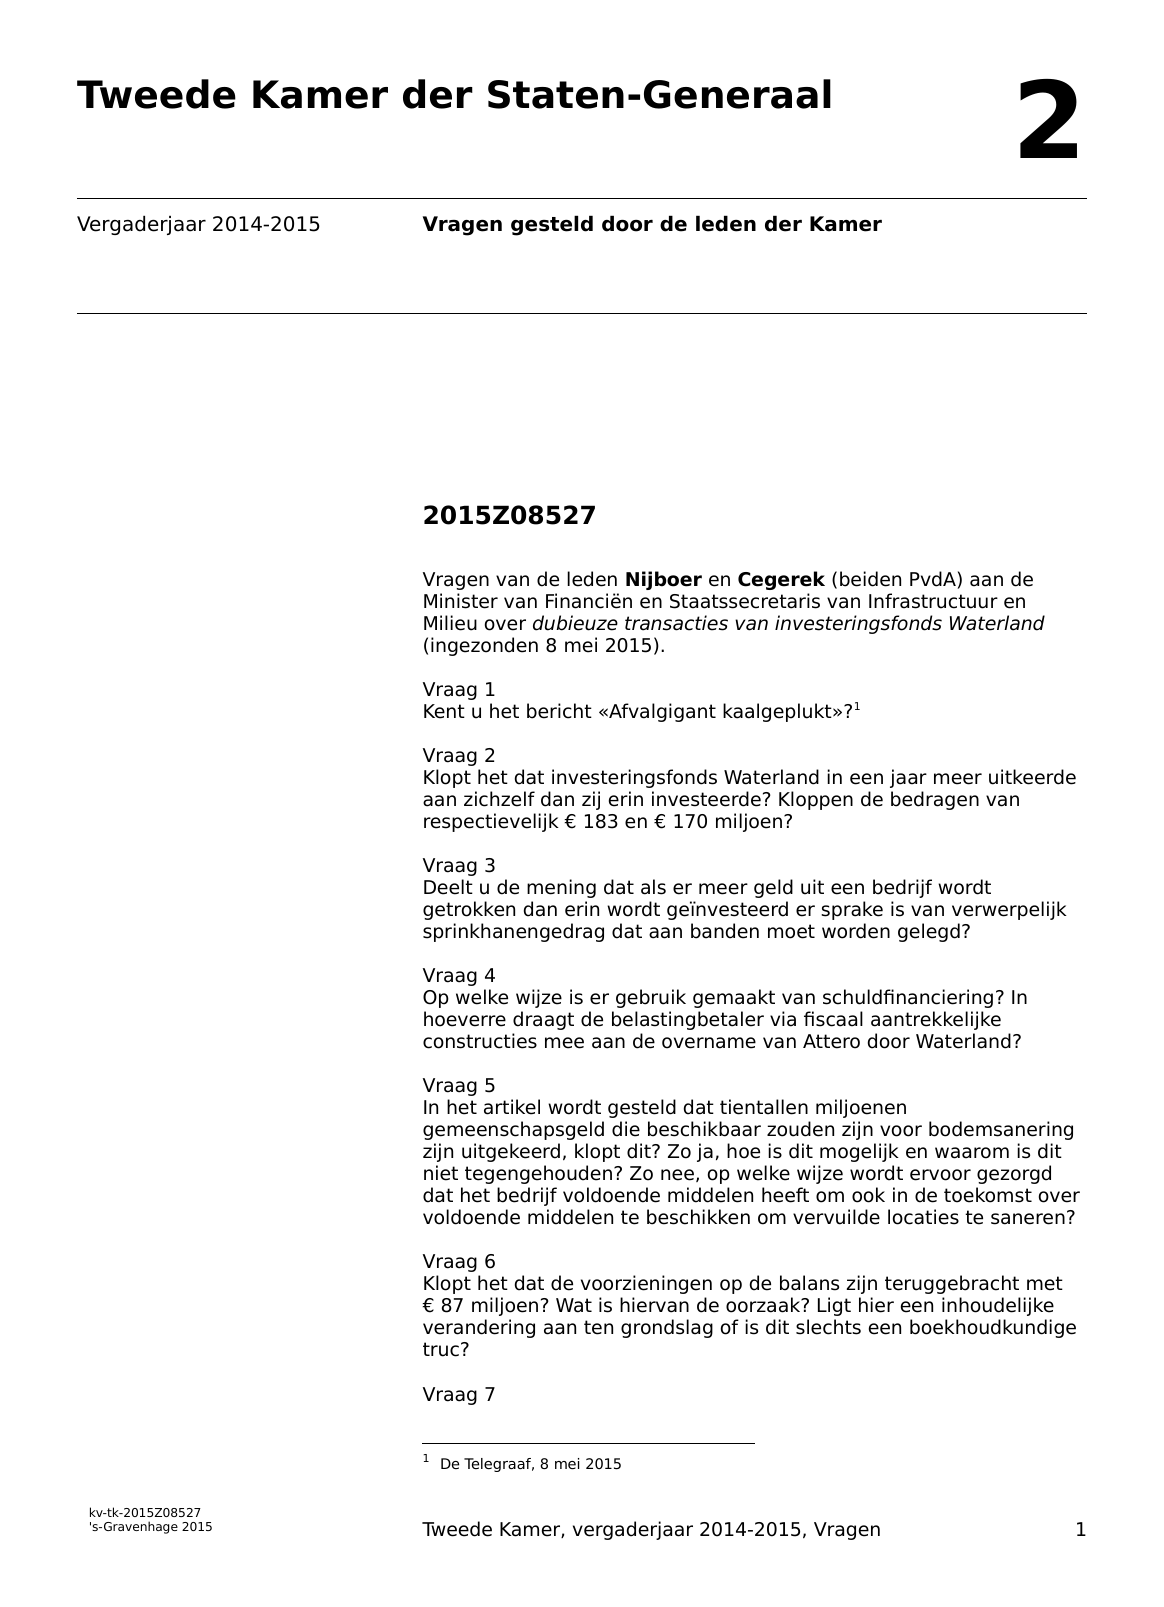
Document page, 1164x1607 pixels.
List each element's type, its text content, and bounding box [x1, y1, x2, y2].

text Klopt het dat investeringsfonds Waterland in een jaar meer uitkeerde aan zichzelf dan zij erin investeerde? Kloppen de bedragen van respectievelijk € 183 en € 170 miljoen? [422, 767, 1087, 833]
text Deelt u de mening dat als er meer geld uit een bedrijf wordt getrokken dan erin wordt geïnvesteerd er sprake is van verwerpelijk sprinkhanengedrag dat aan banden moet worden gelegd? [422, 877, 1087, 943]
text Vraag 5 [422, 1075, 1087, 1097]
text Kent u het bericht «Afvalgigant kaalgeplukt»? [422, 701, 1087, 723]
text Vraag 6 [422, 1251, 1087, 1273]
table_cell Vergaderjaar 2014-2015 [77, 199, 422, 313]
text Op welke wijze is er gebruik gemaakt van schuldfinanciering? In hoeverre draagt de belastingbetaler via fiscaal aantrekkelijke constructies mee aan de overname van Attero door Waterland? [422, 987, 1087, 1053]
text De Telegraaf, 8 mei 2015 [422, 1452, 1087, 1474]
text Vraag 2 [422, 745, 1087, 767]
table_cell Vragen gesteld door de leden der Kamer [422, 199, 1087, 313]
text 's-Gravenhage 2015 [88, 1520, 323, 1534]
text Vraag 4 [422, 965, 1087, 987]
table_header Tweede Kamer der Staten-Generaal [77, 59, 886, 198]
text Klopt het dat de voorzieningen op de balans zijn teruggebracht met € 87 miljoen? Wat is hiervan de oorzaak? Ligt hier een inhoudelijke verandering aan ten grondslag of is dit slechts een boekhoudkundige truc? [422, 1273, 1087, 1361]
text In het artikel wordt gesteld dat tientallen miljoenen gemeenschapsgeld die beschikbaar zouden zijn voor bodemsanering zijn uitgekeerd, klopt dit? Zo ja, hoe is dit mogelijk en waarom is dit niet tegengehouden? Zo nee, op welke wijze wordt ervoor gezorgd dat het bedrijf voldoende middelen heeft om ook in de toekomst over voldoende middelen te beschikken om vervuilde locaties te saneren? [422, 1097, 1087, 1229]
text Vraag 7 [422, 1383, 1087, 1405]
text kv-tk-2015Z08527 [88, 1506, 323, 1520]
text Vraag 1 [422, 679, 1087, 701]
text Vragen van de leden Nijboer en Cegerek (beiden PvdA) aan de Minister van Financiën en Staatssecretaris van Infrastructuur en Milieu over dubieuze transacties van investeringsfonds Waterland (ingezonden 8 mei 2015). [422, 569, 1087, 657]
table_header 2 [886, 59, 1087, 198]
text Vraag 3 [422, 855, 1087, 877]
text 2015Z08527 [422, 501, 1087, 531]
